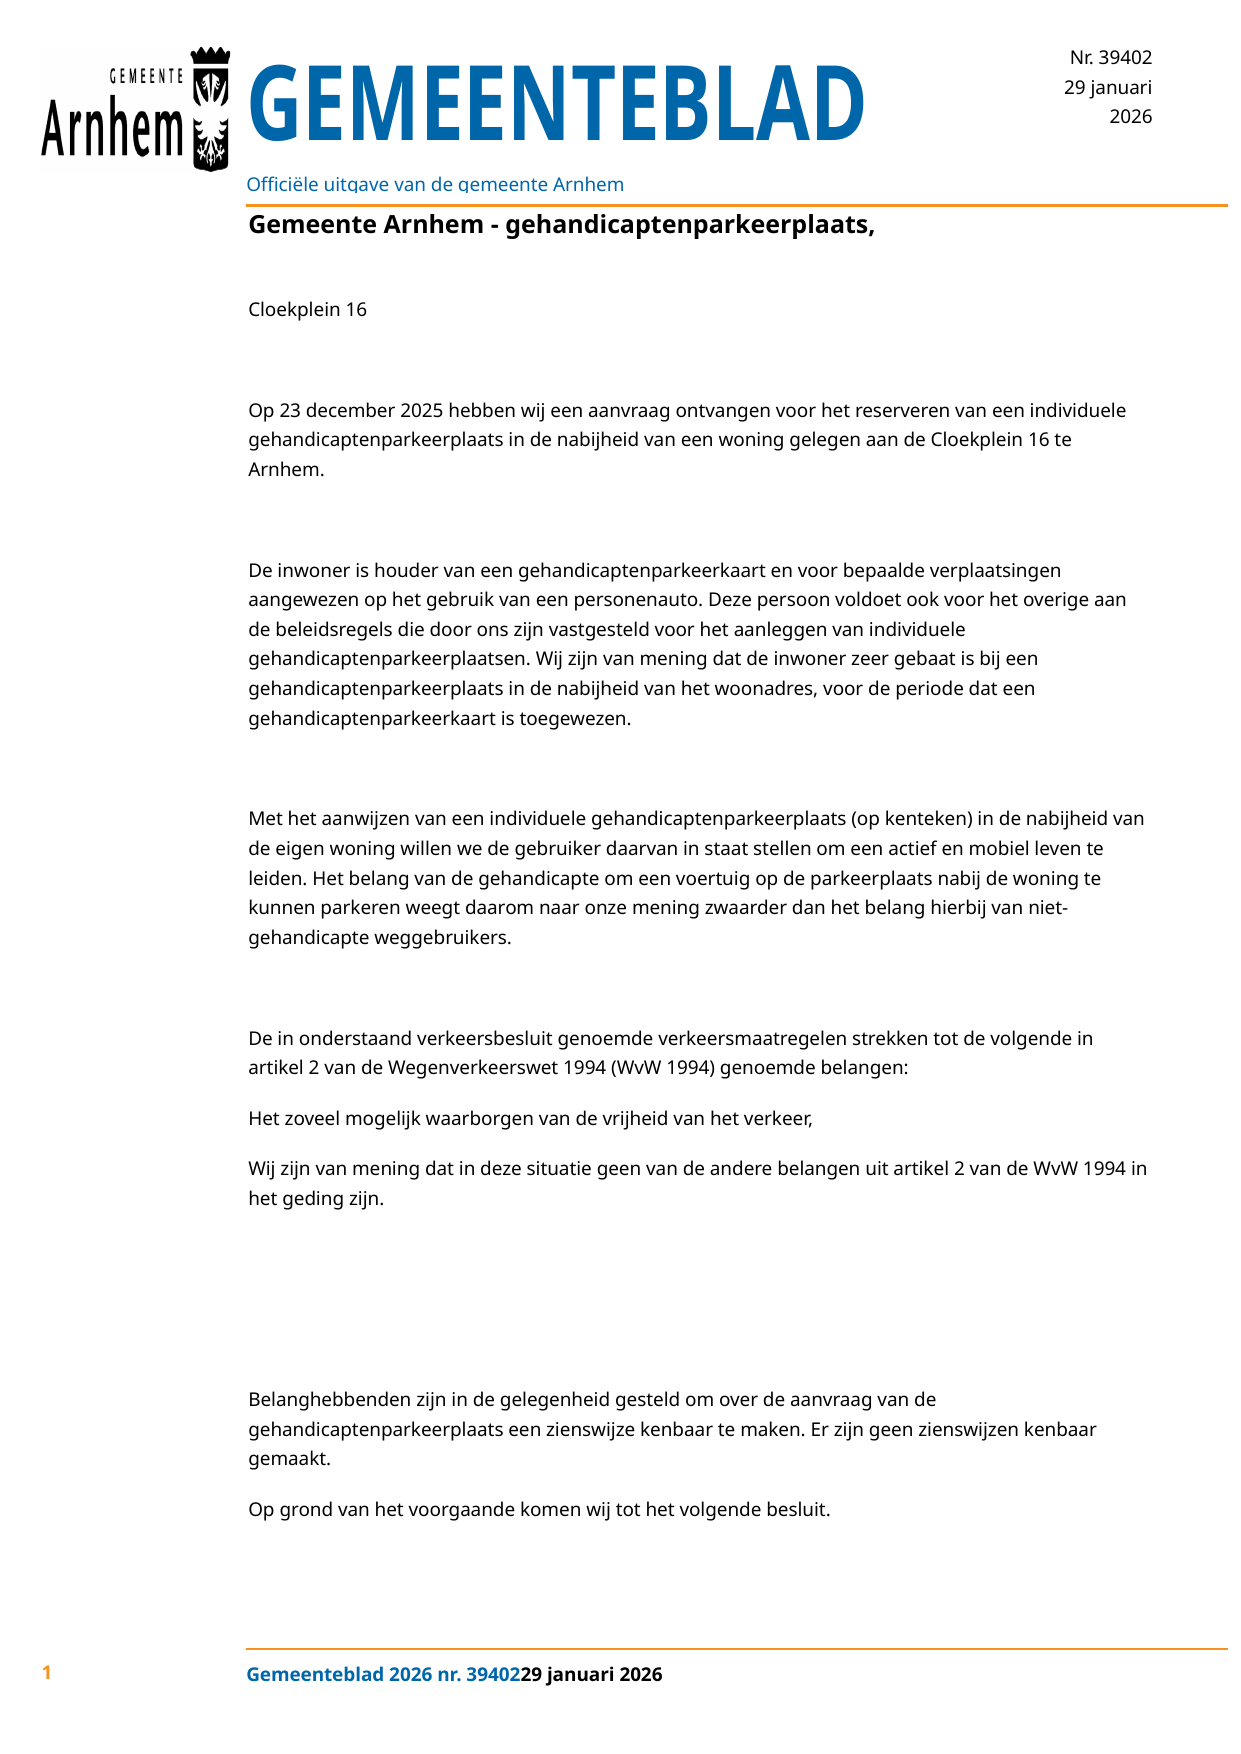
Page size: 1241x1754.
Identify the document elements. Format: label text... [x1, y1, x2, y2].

text De in onderstaand verkeersbesluit genoemde verkeersmaatregelen strekken tot de volgende in artikel 2 van de Wegenverkeerswet 1994 (WvW 1994) genoemde belangen: [248, 1025, 1152, 1080]
text Cloekplein 16 [248, 296, 1152, 322]
text Het zoveel mogelijk waarborgen van de vrijheid van het verkeer, [248, 1105, 1152, 1131]
text Op grond van het voorgaande komen wij tot het volgende besluit. [248, 1496, 1152, 1522]
text Gemeente Arnhem - gehandicaptenparkeerplaats, [248, 207, 1152, 241]
picture [41, 47, 231, 172]
text De inwoner is houder van een gehandicaptenparkeerkaart en voor bepaalde verplaatsingen aangewezen op het gebruik van een personenauto. Deze persoon voldoet ook voor het overige aan de beleidsregels die door ons zijn vastgesteld voor het aanleggen van individuele gehandicaptenparkeerplaatsen. Wij zijn van mening dat de inwoner zeer gebaat is bij een gehandicaptenparkeerplaats in de nabijheid van het woonadres, voor de periode dat een gehandicaptenparkeerkaart is toegewezen. [248, 557, 1152, 731]
text Met het aanwijzen van een individuele gehandicaptenparkeerplaats (op kenteken) in de nabijheid van de eigen woning willen we de gebruiker daarvan in staat stellen om een actief en mobiel leven te leiden. Het belang van de gehandicapte om een voertuig op de parkeerplaats nabij de woning te kunnen parkeren weegt daarom naar onze mening zwaarder dan het belang hierbij van niet-gehandicapte weggebruikers. [248, 806, 1152, 950]
text Op 23 december 2025 hebben wij een aanvraag ontvangen voor het reserveren van een individuele gehandicaptenparkeerplaats in de nabijheid van een woning gelegen aan de Cloekplein 16 te Arnhem. [248, 397, 1152, 482]
text Wij zijn van mening dat in deze situatie geen van de andere belangen uit artikel 2 van de WvW 1994 in het geding zijn. [248, 1155, 1152, 1211]
text Belanghebbenden zijn in de gelegenheid gesteld om over de aanvraag van de gehandicaptenparkeerplaats een zienswijze kenbaar te maken. Er zijn geen zienswijzen kenbaar gemaakt. [248, 1386, 1152, 1471]
